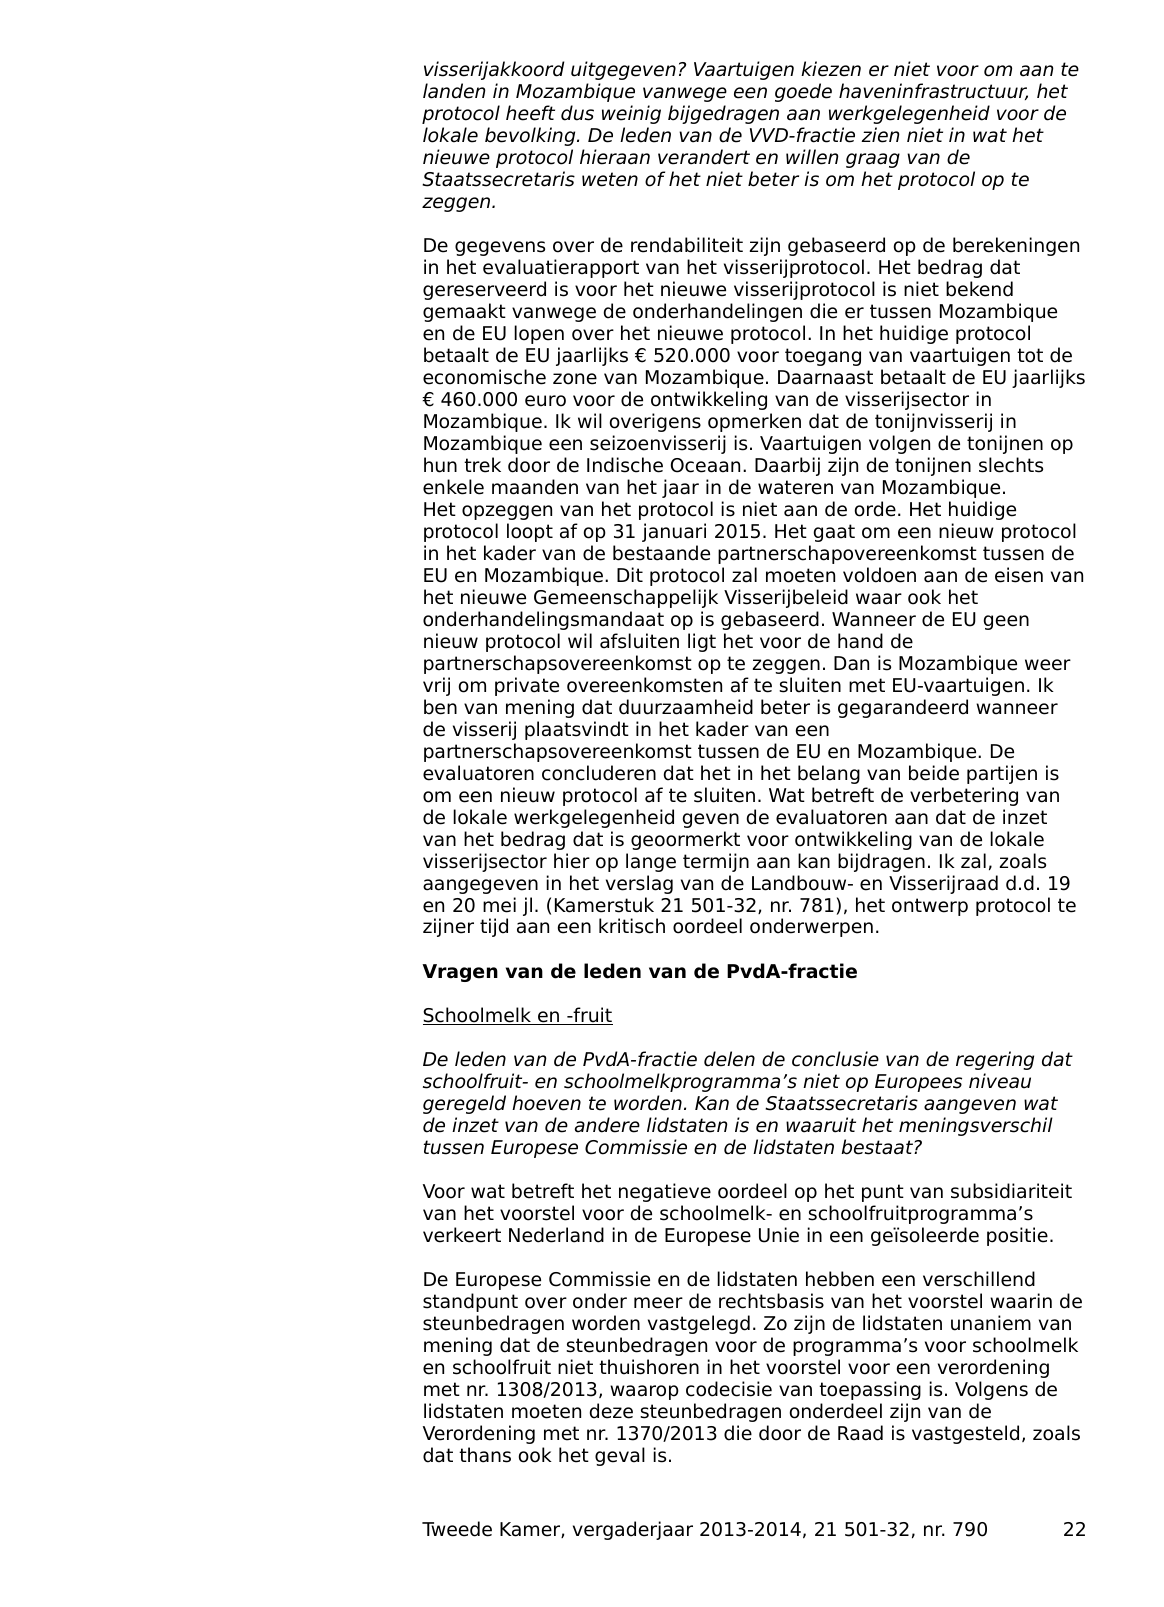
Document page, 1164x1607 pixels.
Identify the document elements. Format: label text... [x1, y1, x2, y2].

text Voor wat betreft het negatieve oordeel op het punt van subsidiariteit van het voorstel voor de schoolmelk- en schoolfruitprogramma’s verkeert Nederland in de Europese Unie in een geïsoleerde positie. [422, 1181, 1087, 1247]
text visserijakkoord uitgegeven? Vaartuigen kiezen er niet voor om aan te landen in Mozambique vanwege een goede haveninfrastructuur, het protocol heeft dus weinig bijgedragen aan werkgelegenheid voor de lokale bevolking. De leden van de VVD-fractie zien niet in wat het nieuwe protocol hieraan verandert en willen graag van de Staatssecretaris weten of het niet beter is om het protocol op te zeggen. [422, 59, 1087, 213]
subtitle Schoolmelk en -fruit [422, 1005, 1087, 1027]
text Het opzeggen van het protocol is niet aan de orde. Het huidige protocol loopt af op 31 januari 2015. Het gaat om een nieuw protocol in het kader van de bestaande partnerschapovereenkomst tussen de EU en Mozambique. Dit protocol zal moeten voldoen aan de eisen van het nieuwe Gemeenschappelijk Visserijbeleid waar ook het onderhandelingsmandaat op is gebaseerd. Wanneer de EU geen nieuw protocol wil afsluiten ligt het voor de hand de partnerschapsovereenkomst op te zeggen. Dan is Mozambique weer vrij om private overeenkomsten af te sluiten met EU-vaartuigen. Ik ben van mening dat duurzaamheid beter is gegarandeerd wanneer de visserij plaatsvindt in het kader van een partnerschapsovereenkomst tussen de EU en Mozambique. De evaluatoren concluderen dat het in het belang van beide partijen is om een nieuw protocol af te sluiten. Wat betreft de verbetering van de lokale werkgelegenheid geven de evaluatoren aan dat de inzet van het bedrag dat is geoormerkt voor ontwikkeling van de lokale visserijsector hier op lange termijn aan kan bijdragen. Ik zal, zoals aangegeven in het verslag van de Landbouw- en Visserijraad d.d. 19 en 20 mei jl. (Kamerstuk 21 501-32, nr. 781), het ontwerp protocol te zijner tijd aan een kritisch oordeel onderwerpen. [422, 499, 1087, 938]
text De Europese Commissie en de lidstaten hebben een verschillend standpunt over onder meer de rechtsbasis van het voorstel waarin de steunbedragen worden vastgelegd. Zo zijn de lidstaten unaniem van mening dat de steunbedragen voor de programma’s voor schoolmelk en schoolfruit niet thuishoren in het voorstel voor een verordening met nr. 1308/2013, waarop codecisie van toepassing is. Volgens de lidstaten moeten deze steunbedragen onderdeel zijn van de Verordening met nr. 1370/2013 die door de Raad is vastgesteld, zoals dat thans ook het geval is. [422, 1269, 1087, 1467]
text De gegevens over de rendabiliteit zijn gebaseerd op de berekeningen in het evaluatierapport van het visserijprotocol. Het bedrag dat gereserveerd is voor het nieuwe visserijprotocol is niet bekend gemaakt vanwege de onderhandelingen die er tussen Mozambique en de EU lopen over het nieuwe protocol. In het huidige protocol betaalt de EU jaarlijks € 520.000 voor toegang van vaartuigen tot de economische zone van Mozambique. Daarnaast betaalt de EU jaarlijks € 460.000 euro voor de ontwikkeling van de visserijsector in Mozambique. Ik wil overigens opmerken dat de tonijnvisserij in Mozambique een seizoenvisserij is. Vaartuigen volgen de tonijnen op hun trek door de Indische Oceaan. Daarbij zijn de tonijnen slechts enkele maanden van het jaar in de wateren van Mozambique. [422, 235, 1087, 499]
subtitle Vragen van de leden van de PvdA-fractie [422, 961, 1087, 983]
text De leden van de PvdA-fractie delen de conclusie van de regering dat schoolfruit- en schoolmelkprogramma’s niet op Europees niveau geregeld hoeven te worden. Kan de Staatssecretaris aangeven wat de inzet van de andere lidstaten is en waaruit het meningsverschil tussen Europese Commissie en de lidstaten bestaat? [422, 1049, 1087, 1159]
